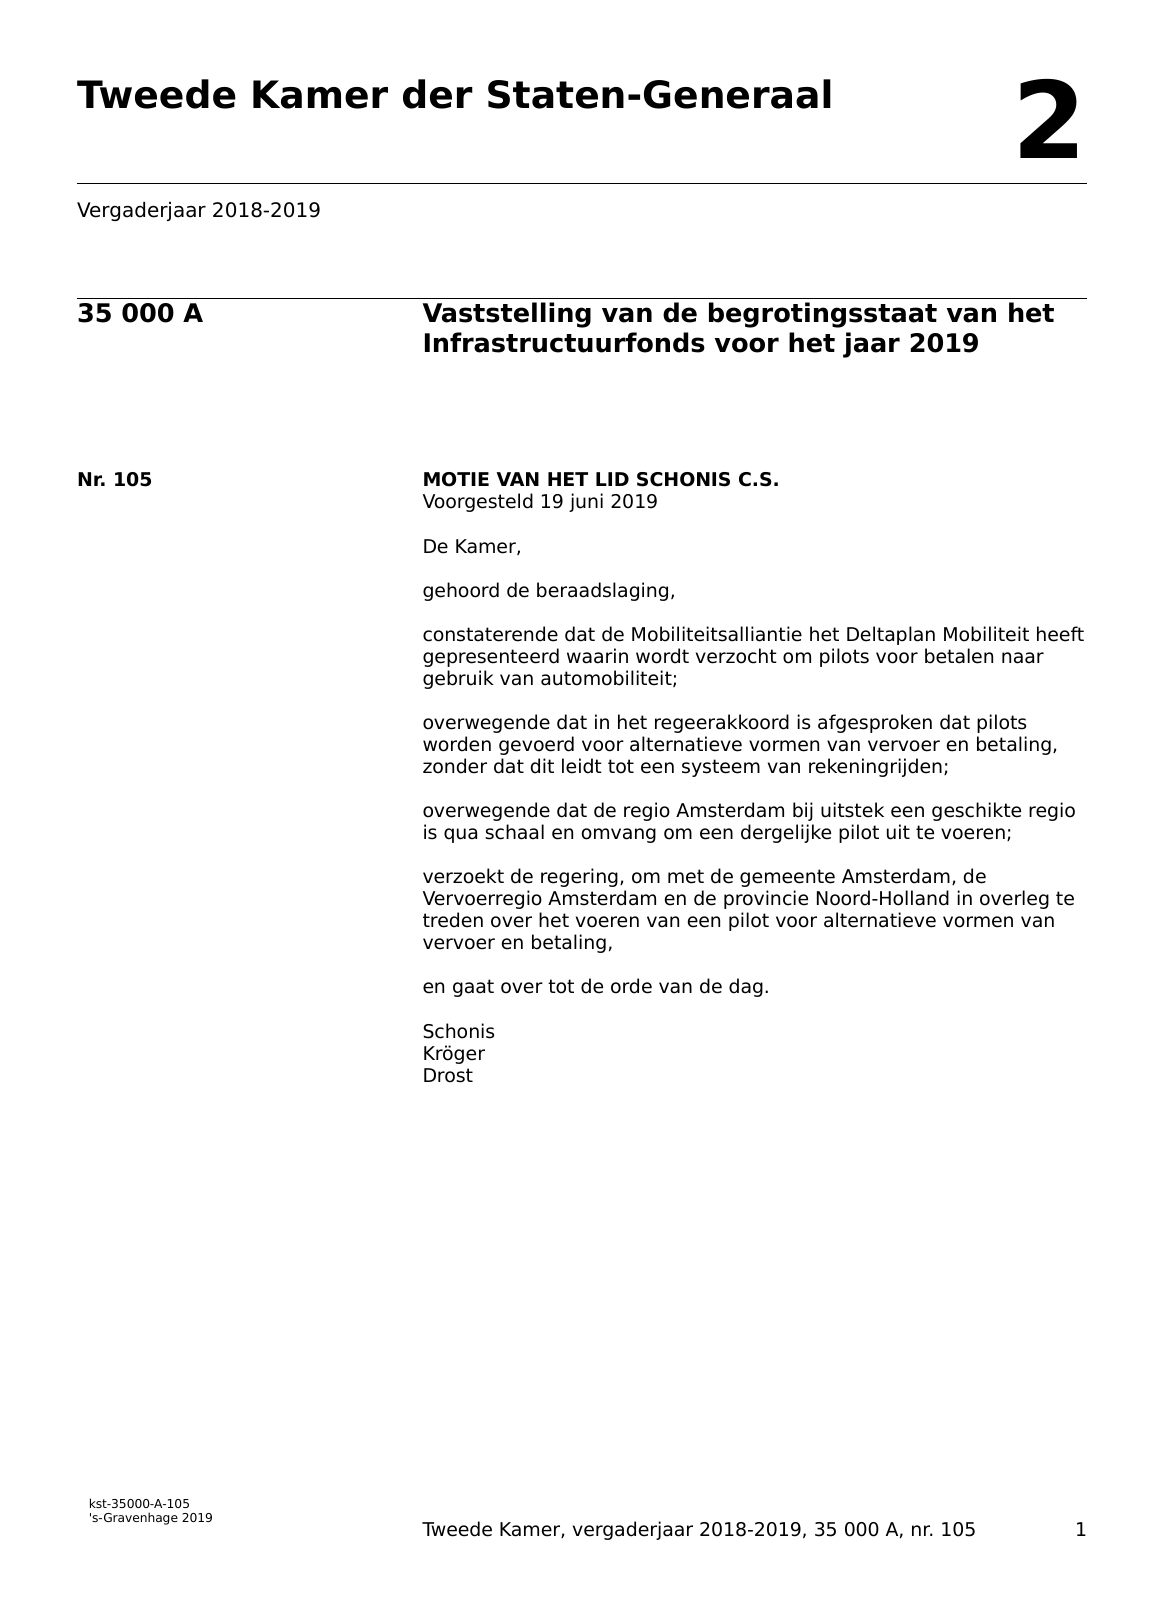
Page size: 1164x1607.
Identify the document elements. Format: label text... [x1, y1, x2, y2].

text overwegende dat de regio Amsterdam bij uitstek een geschikte regio is qua schaal en omvang om een dergelijke pilot uit te voeren; [422, 800, 1087, 844]
text 's-Gravenhage 2019 [88, 1511, 323, 1525]
text Voorgesteld 19 juni 2019 [422, 491, 1087, 513]
text en gaat over tot de orde van de dag. [422, 976, 1087, 998]
text kst-35000-A-105 [88, 1497, 323, 1511]
subtitle 35 000 A Vaststelling van de begrotingsstaat van het Infrastructuurfonds voor het jaar 2019 [77, 299, 1087, 358]
text constaterende dat de Mobiliteitsalliantie het Deltaplan Mobiliteit heeft gepresenteerd waarin wordt verzocht om pilots voor betalen naar gebruik van automobiliteit; [422, 624, 1087, 690]
table_header 2 [886, 59, 1087, 183]
subtitle Nr. 105 MOTIE VAN HET LID SCHONIS C.S. [77, 469, 1087, 491]
text overwegende dat in het regeerakkoord is afgesproken dat pilots worden gevoerd voor alternatieve vormen van vervoer en betaling, zonder dat dit leidt tot een systeem van rekeningrijden; [422, 712, 1087, 778]
text verzoekt de regering, om met de gemeente Amsterdam, de Vervoerregio Amsterdam en de provincie Noord-Holland in overleg te treden over het voeren van een pilot voor alternatieve vormen van vervoer en betaling, [422, 866, 1087, 954]
table_header Tweede Kamer der Staten-Generaal [77, 59, 886, 183]
text Schonis [422, 1021, 1087, 1042]
text Drost [422, 1064, 1087, 1086]
text gehoord de beraadslaging, [422, 580, 1087, 602]
text De Kamer, [422, 536, 1087, 557]
text Kröger [422, 1042, 1087, 1064]
table_cell Vergaderjaar 2018-2019 [77, 184, 1087, 298]
